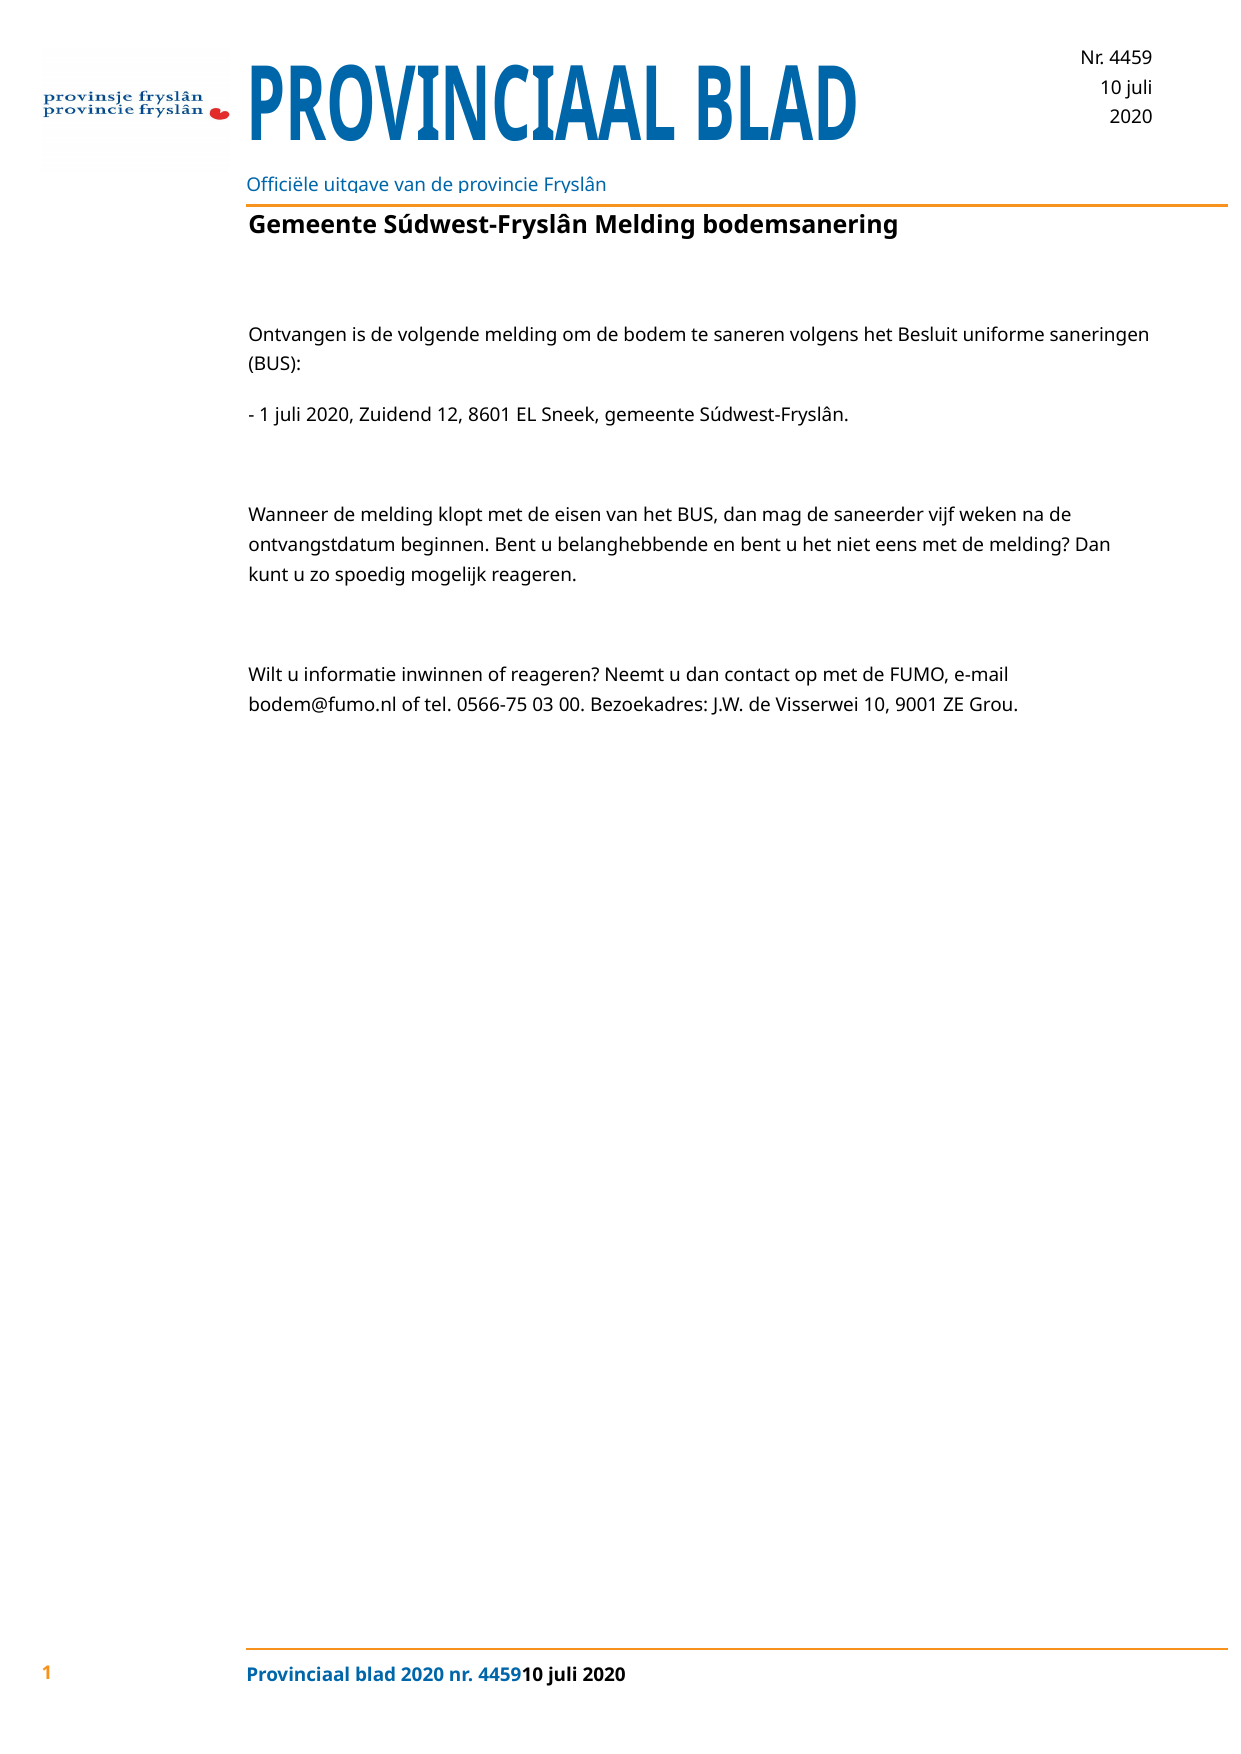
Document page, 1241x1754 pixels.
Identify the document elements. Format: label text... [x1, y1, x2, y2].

text Wanneer de melding klopt met de eisen van het BUS, dan mag de saneerder vijf weken na de ontvangstdatum beginnen. Bent u belanghebbende en bent u het niet eens met de melding? Dan kunt u zo spoedig mogelijk reageren. [248, 502, 1152, 586]
text Ontvangen is de volgende melding om de bodem te saneren volgens het Besluit uniforme saneringen (BUS): [248, 321, 1152, 376]
text Wilt u informatie inwinnen of reageren? Neemt u dan contact op met de FUMO, e-mail bodem@fumo.nl of tel. 0566-75 03 00. Bezoekadres: J.W. de Visserwei 10, 9001 ZE Grou. [248, 662, 1152, 717]
text - 1 juli 2020, Zuidend 12, 8601 EL Sneek, gemeente Súdwest-Fryslân. [248, 401, 1152, 426]
picture [41, 47, 231, 172]
text Gemeente Súdwest-Fryslân Melding bodemsanering [248, 207, 1152, 241]
